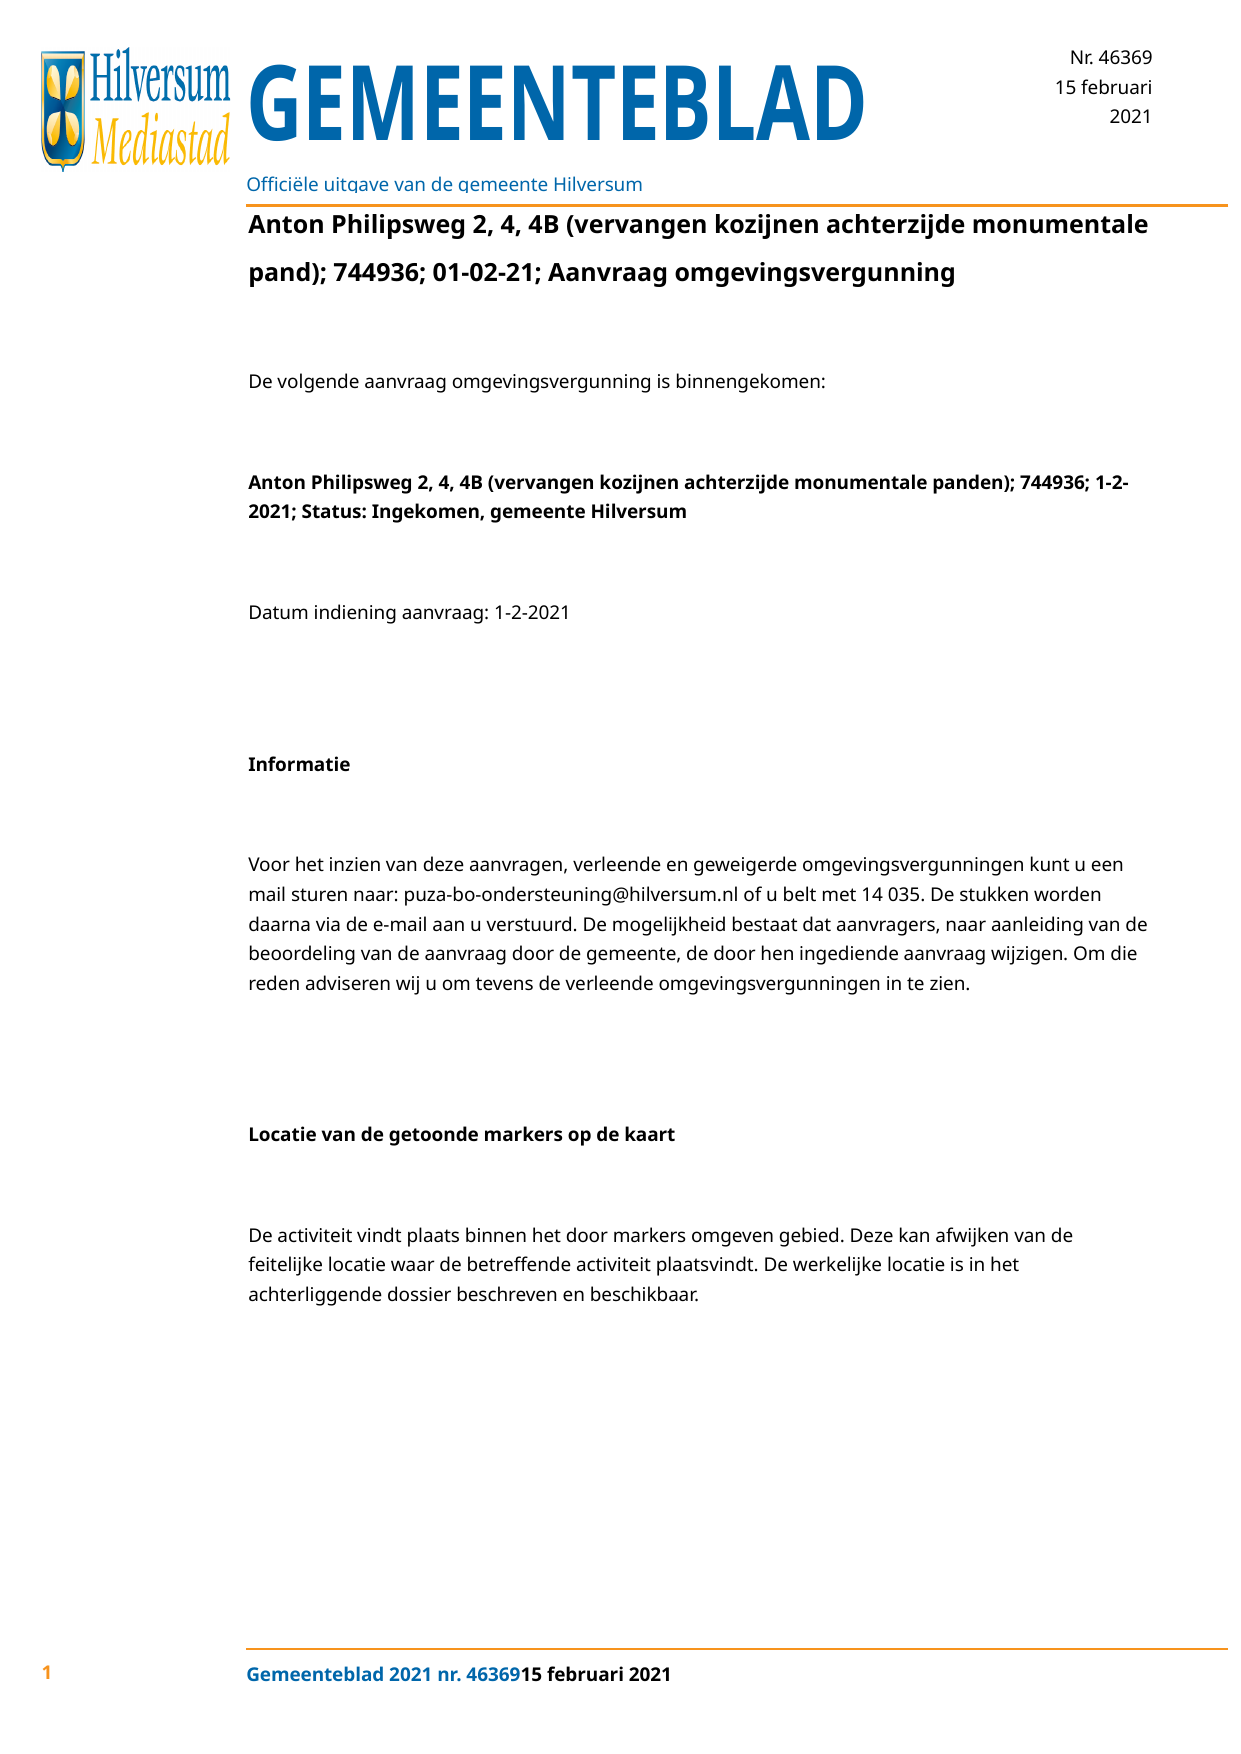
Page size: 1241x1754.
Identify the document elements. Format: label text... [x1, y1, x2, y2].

text Locatie van de getoonde markers op de kaart [248, 1121, 1152, 1147]
text Voor het inzien van deze aanvragen, verleende en geweigerde omgevingsvergunningen kunt u een mail sturen naar: puza-bo-ondersteuning@hilversum.nl of u belt met 14 035. De stukken worden daarna via de e-mail aan u verstuurd. De mogelijkheid bestaat dat aanvragers, naar aanleiding van de beoordeling van de aanvraag door de gemeente, de door hen ingediende aanvraag wijzigen. Om die reden adviseren wij u om tevens de verleende omgevingsvergunningen in te zien. [248, 852, 1152, 996]
text De activiteit vindt plaats binnen het door markers omgeven gebied. Deze kan afwijken van de feitelijke locatie waar de betreffende activiteit plaatsvindt. De werkelijke locatie is in het achterliggende dossier beschreven en beschikbaar. [248, 1222, 1152, 1307]
text Informatie [248, 751, 1152, 777]
text De volgende aanvraag omgevingsvergunning is binnengekomen: [248, 368, 1152, 394]
text Datum indiening aanvraag: 1-2-2021 [248, 599, 1152, 625]
picture [41, 47, 231, 172]
text Anton Philipsweg 2, 4, 4B (vervangen kozijnen achterzijde monumentale pand); 744936; 01-02-21; Aanvraag omgevingsvergunning [248, 207, 1152, 288]
text Anton Philipsweg 2, 4, 4B (vervangen kozijnen achterzijde monumentale panden); 744936; 1-2-2021; Status: Ingekomen, gemeente Hilversum [248, 469, 1152, 524]
